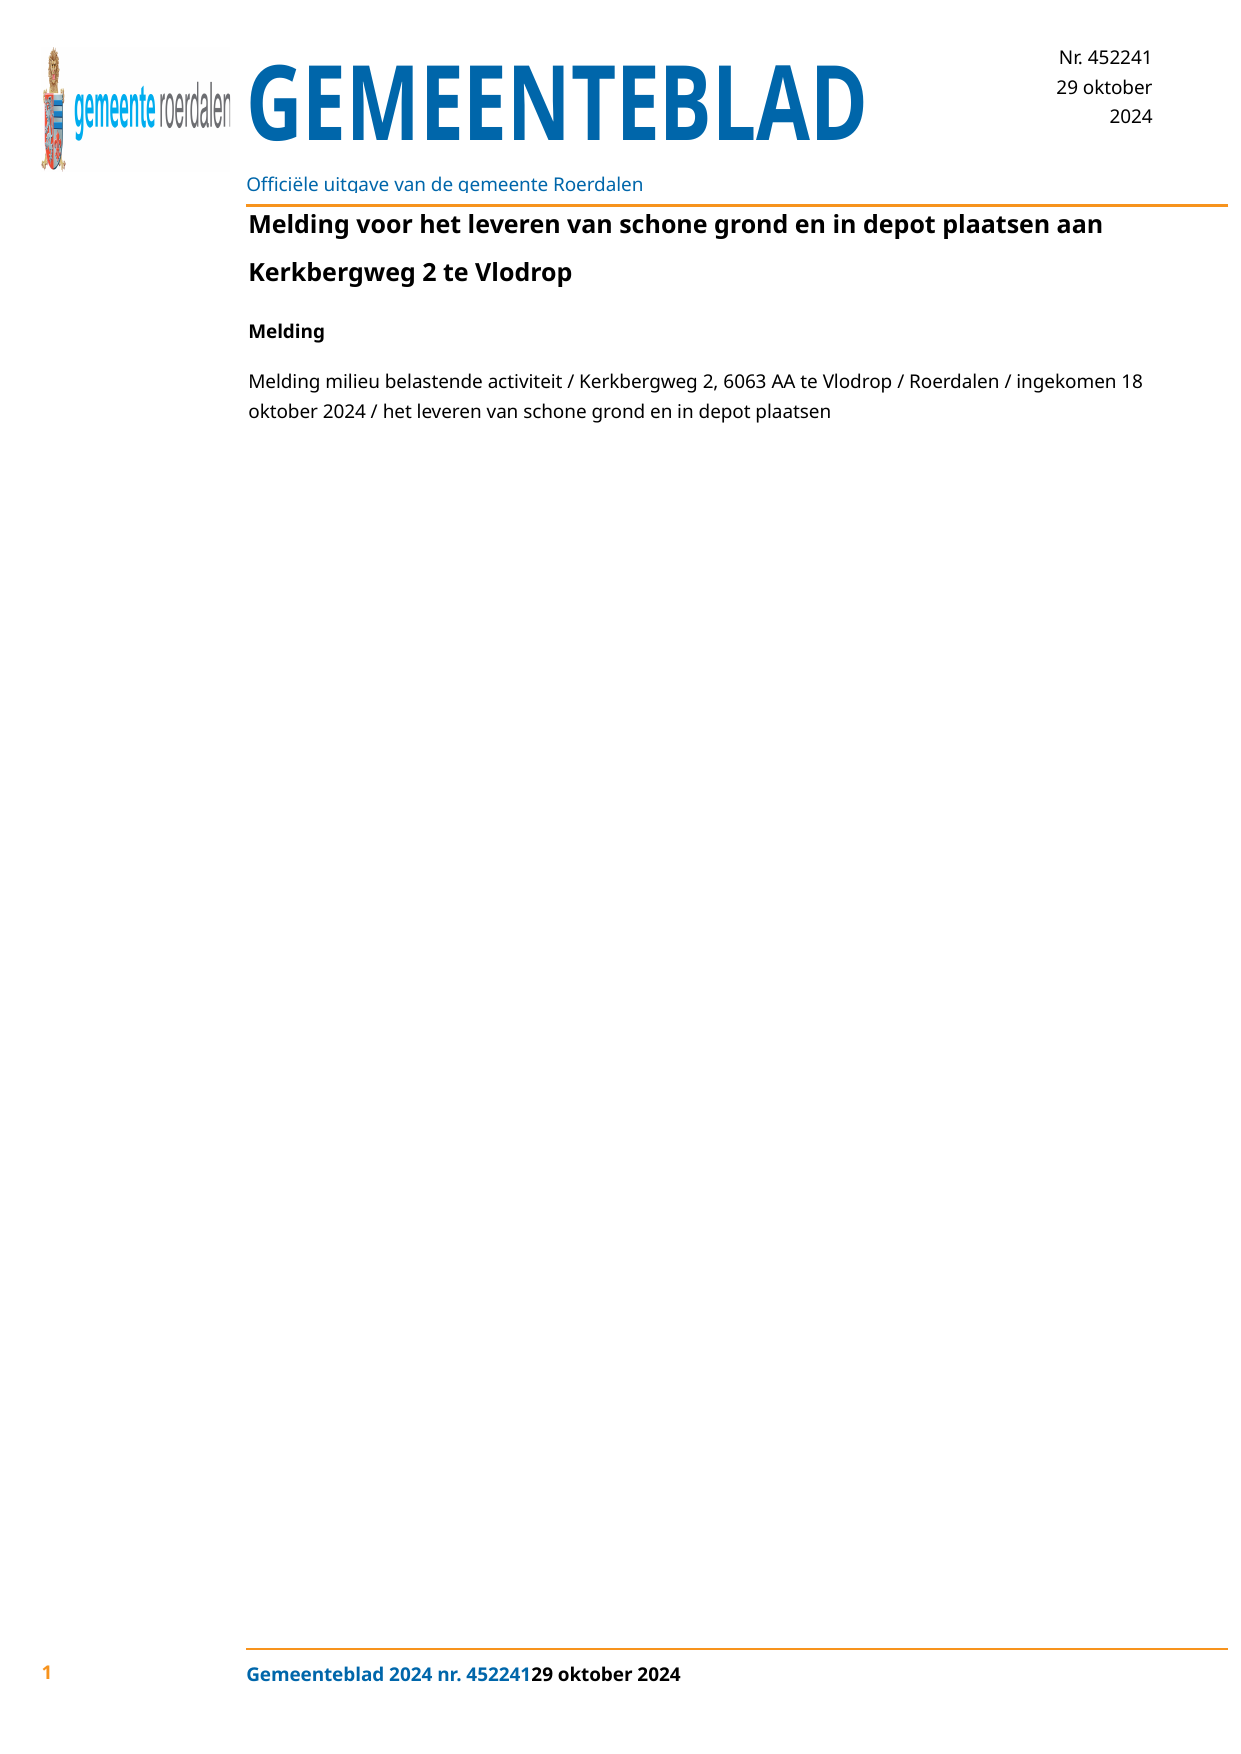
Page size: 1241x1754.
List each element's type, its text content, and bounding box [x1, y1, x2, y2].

text Melding voor het leveren van schone grond en in depot plaatsen aan Kerkbergweg 2 te Vlodrop [248, 207, 1152, 288]
text Melding milieu belastende activiteit / Kerkbergweg 2, 6063 AA te Vlodrop / Roerdalen / ingekomen 18 oktober 2024 / het leveren van schone grond en in depot plaatsen [248, 368, 1152, 424]
text Melding [248, 318, 1152, 344]
picture [41, 47, 231, 172]
